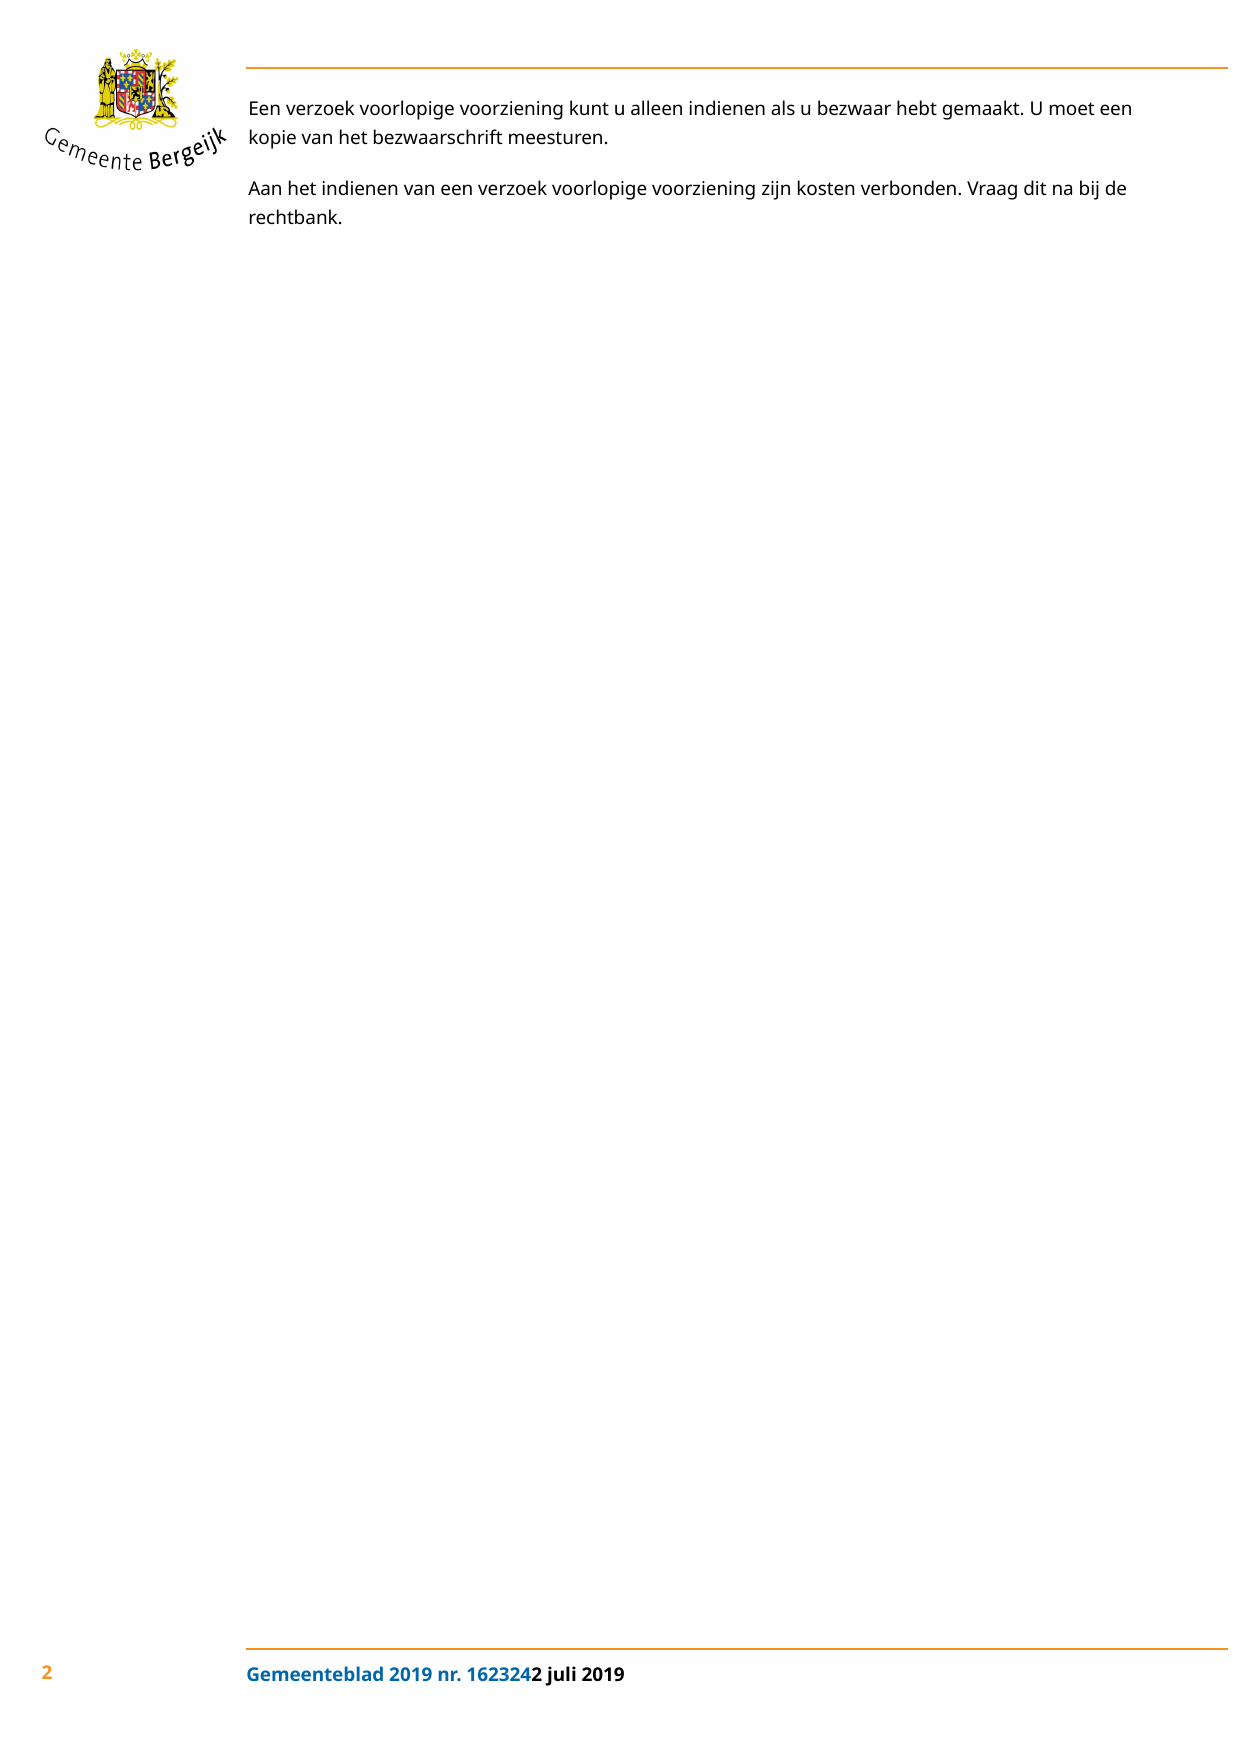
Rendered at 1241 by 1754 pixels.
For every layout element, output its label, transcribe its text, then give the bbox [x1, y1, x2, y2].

picture [41, 47, 231, 172]
text Aan het indienen van een verzoek voorlopige voorziening zijn kosten verbonden. Vraag dit na bij de rechtbank. [248, 175, 1152, 230]
text Een verzoek voorlopige voorziening kunt u alleen indienen als u bezwaar hebt gemaakt. U moet een kopie van het bezwaarschrift meesturen. [248, 95, 1152, 150]
